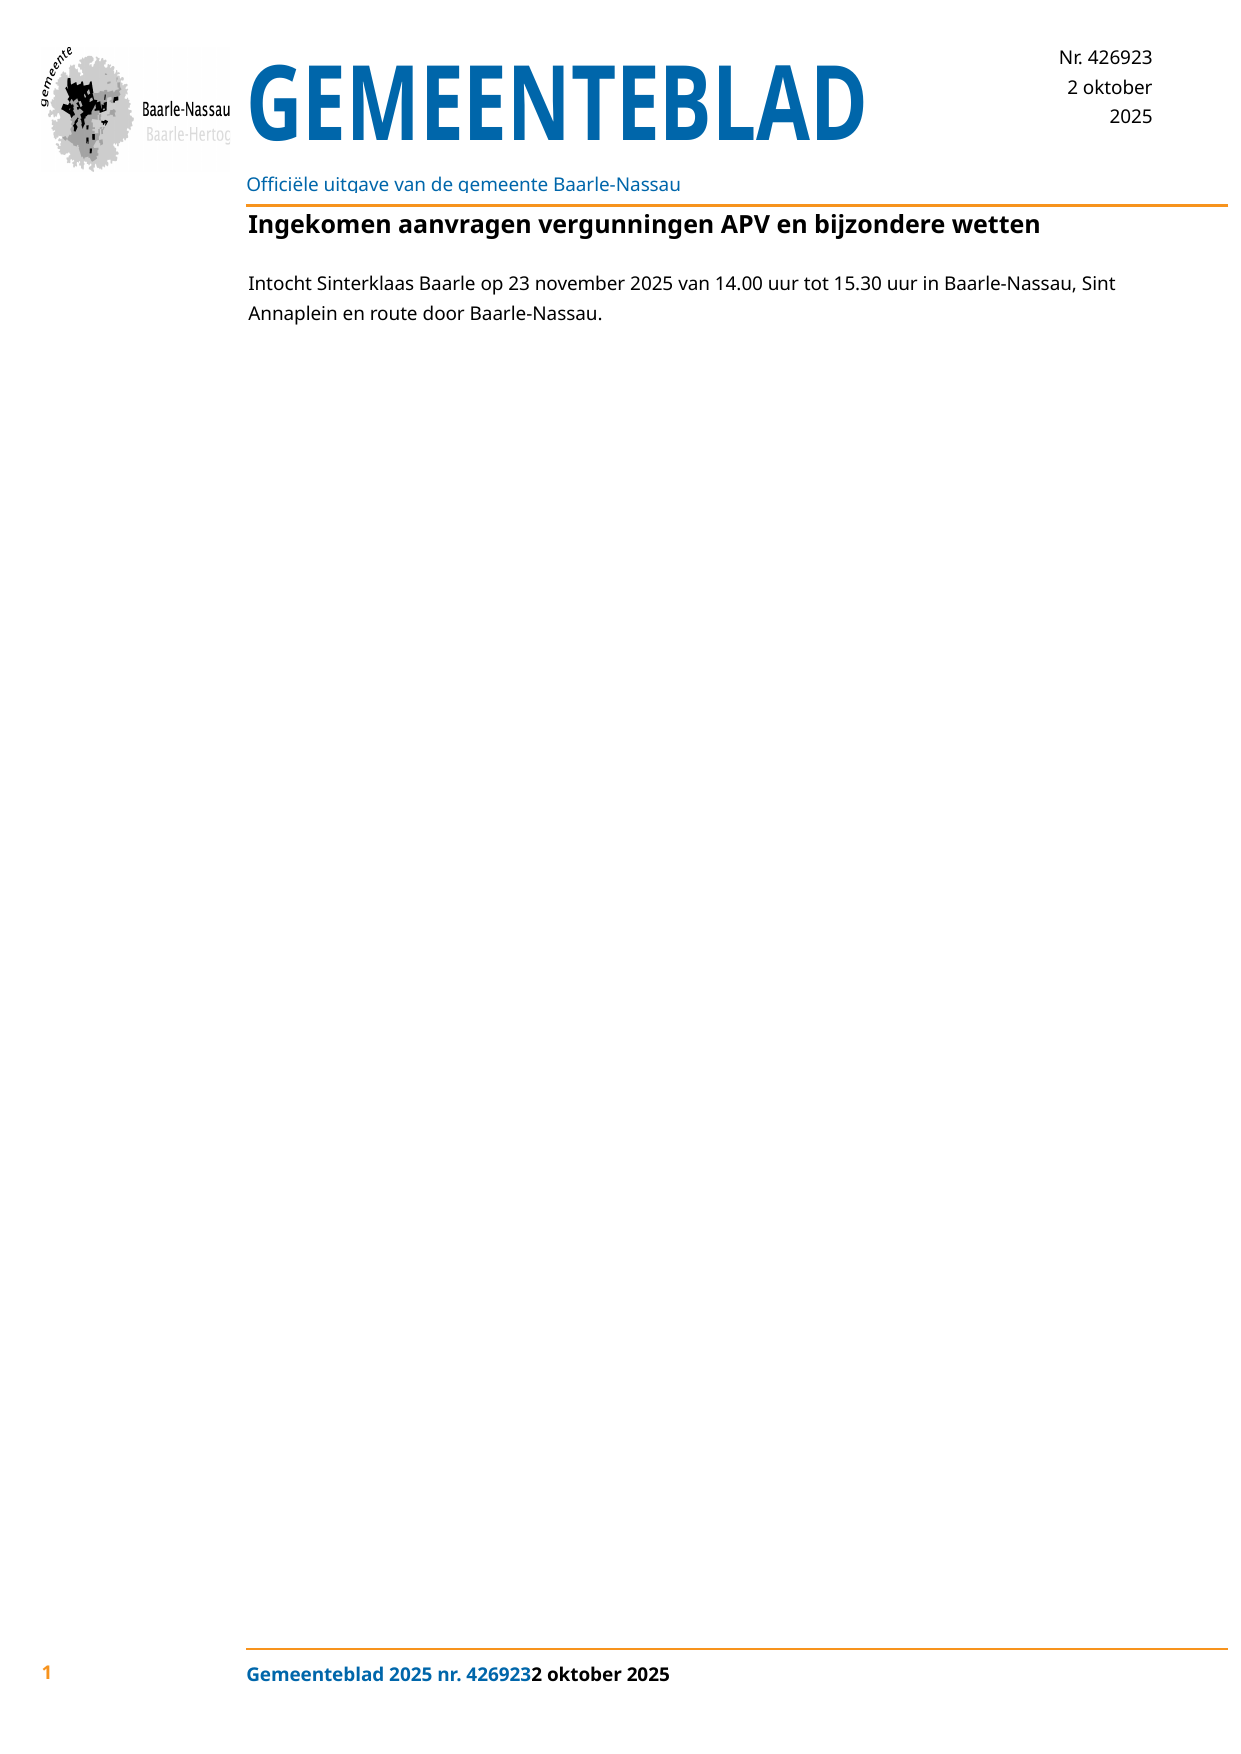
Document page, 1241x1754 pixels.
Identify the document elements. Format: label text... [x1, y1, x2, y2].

text Ingekomen aanvragen vergunningen APV en bijzondere wetten [248, 207, 1152, 241]
picture [41, 47, 231, 172]
text Intocht Sinterklaas Baarle op 23 november 2025 van 14.00 uur tot 15.30 uur in Baarle-Nassau, Sint Annaplein en route door Baarle-Nassau. [248, 270, 1152, 326]
